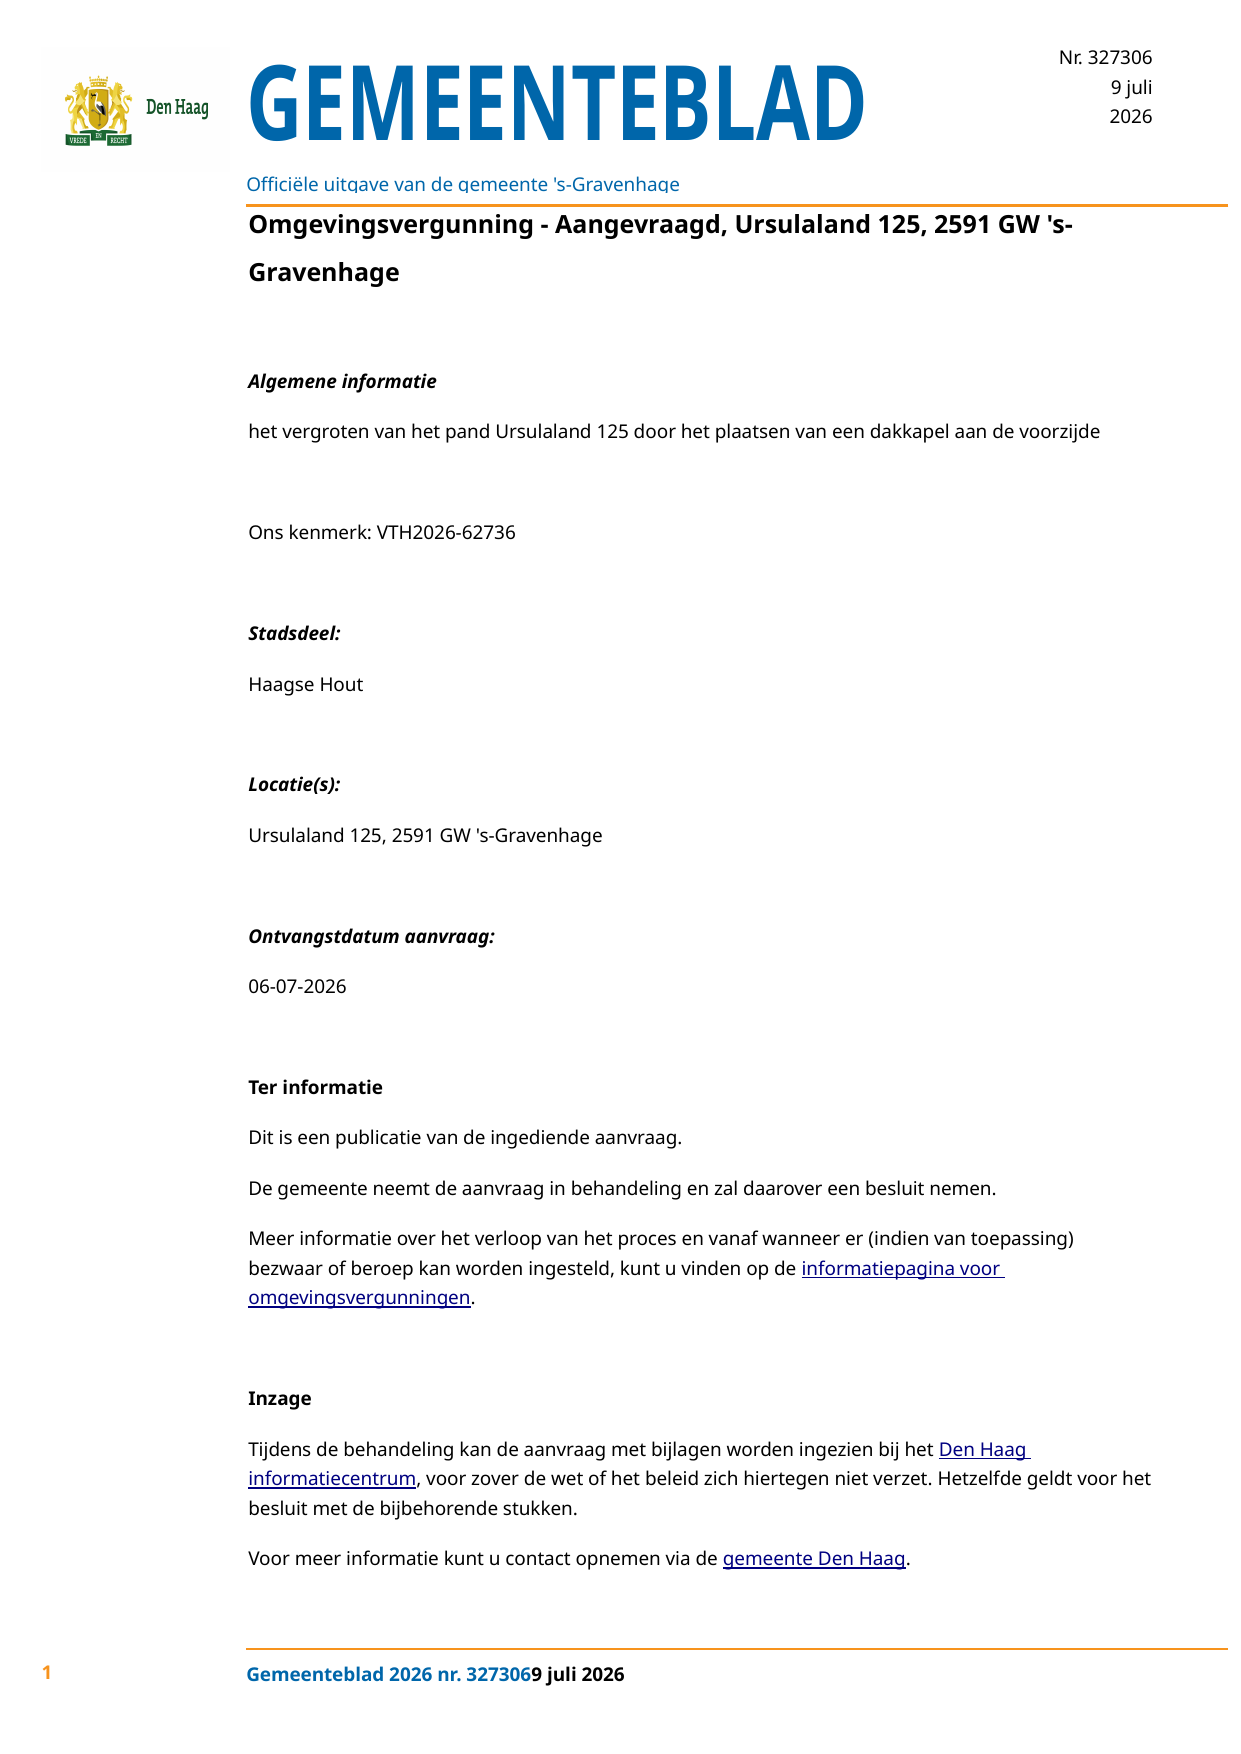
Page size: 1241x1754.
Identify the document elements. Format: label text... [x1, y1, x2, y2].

text Omgevingsvergunning - Aangevraagd, Ursulaland 125, 2591 GW 's-Gravenhage [248, 207, 1152, 288]
text het vergroten van het pand Ursulaland 125 door het plaatsen van een dakkapel aan de voorzijde [248, 419, 1152, 444]
text De gemeente neemt de aanvraag in behandeling en zal daarover een besluit nemen. [248, 1175, 1152, 1201]
text Ontvangstdatum aanvraag: [248, 923, 1152, 949]
text Tijdens de behandeling kan de aanvraag met bijlagen worden ingezien bij het Den Haag informatiecentrum, voor zover de wet of het beleid zich hiertegen niet verzet. Hetzelfde geldt voor het besluit met de bijbehorende stukken. [248, 1436, 1152, 1521]
text Ons kenmerk: VTH2026-62736 [248, 519, 1152, 545]
text Stadsdeel: [248, 620, 1152, 646]
picture [41, 47, 231, 172]
text Haagse Hout [248, 671, 1152, 697]
text Inzage [248, 1385, 1152, 1411]
text Ter informatie [248, 1074, 1152, 1100]
text Meer informatie over het verloop van het proces en vanaf wanneer er (indien van toepassing) bezwaar of beroep kan worden ingesteld, kunt u vinden op de informatiepagina voor omgevingsvergunningen. [248, 1225, 1152, 1310]
text Dit is een publicatie van de ingediende aanvraag. [248, 1124, 1152, 1150]
text Ursulaland 125, 2591 GW 's-Gravenhage [248, 822, 1152, 848]
text 06-07-2026 [248, 973, 1152, 999]
text Algemene informatie [248, 368, 1152, 394]
text Voor meer informatie kunt u contact opnemen via de gemeente Den Haag. [248, 1545, 1152, 1571]
text Locatie(s): [248, 772, 1152, 797]
